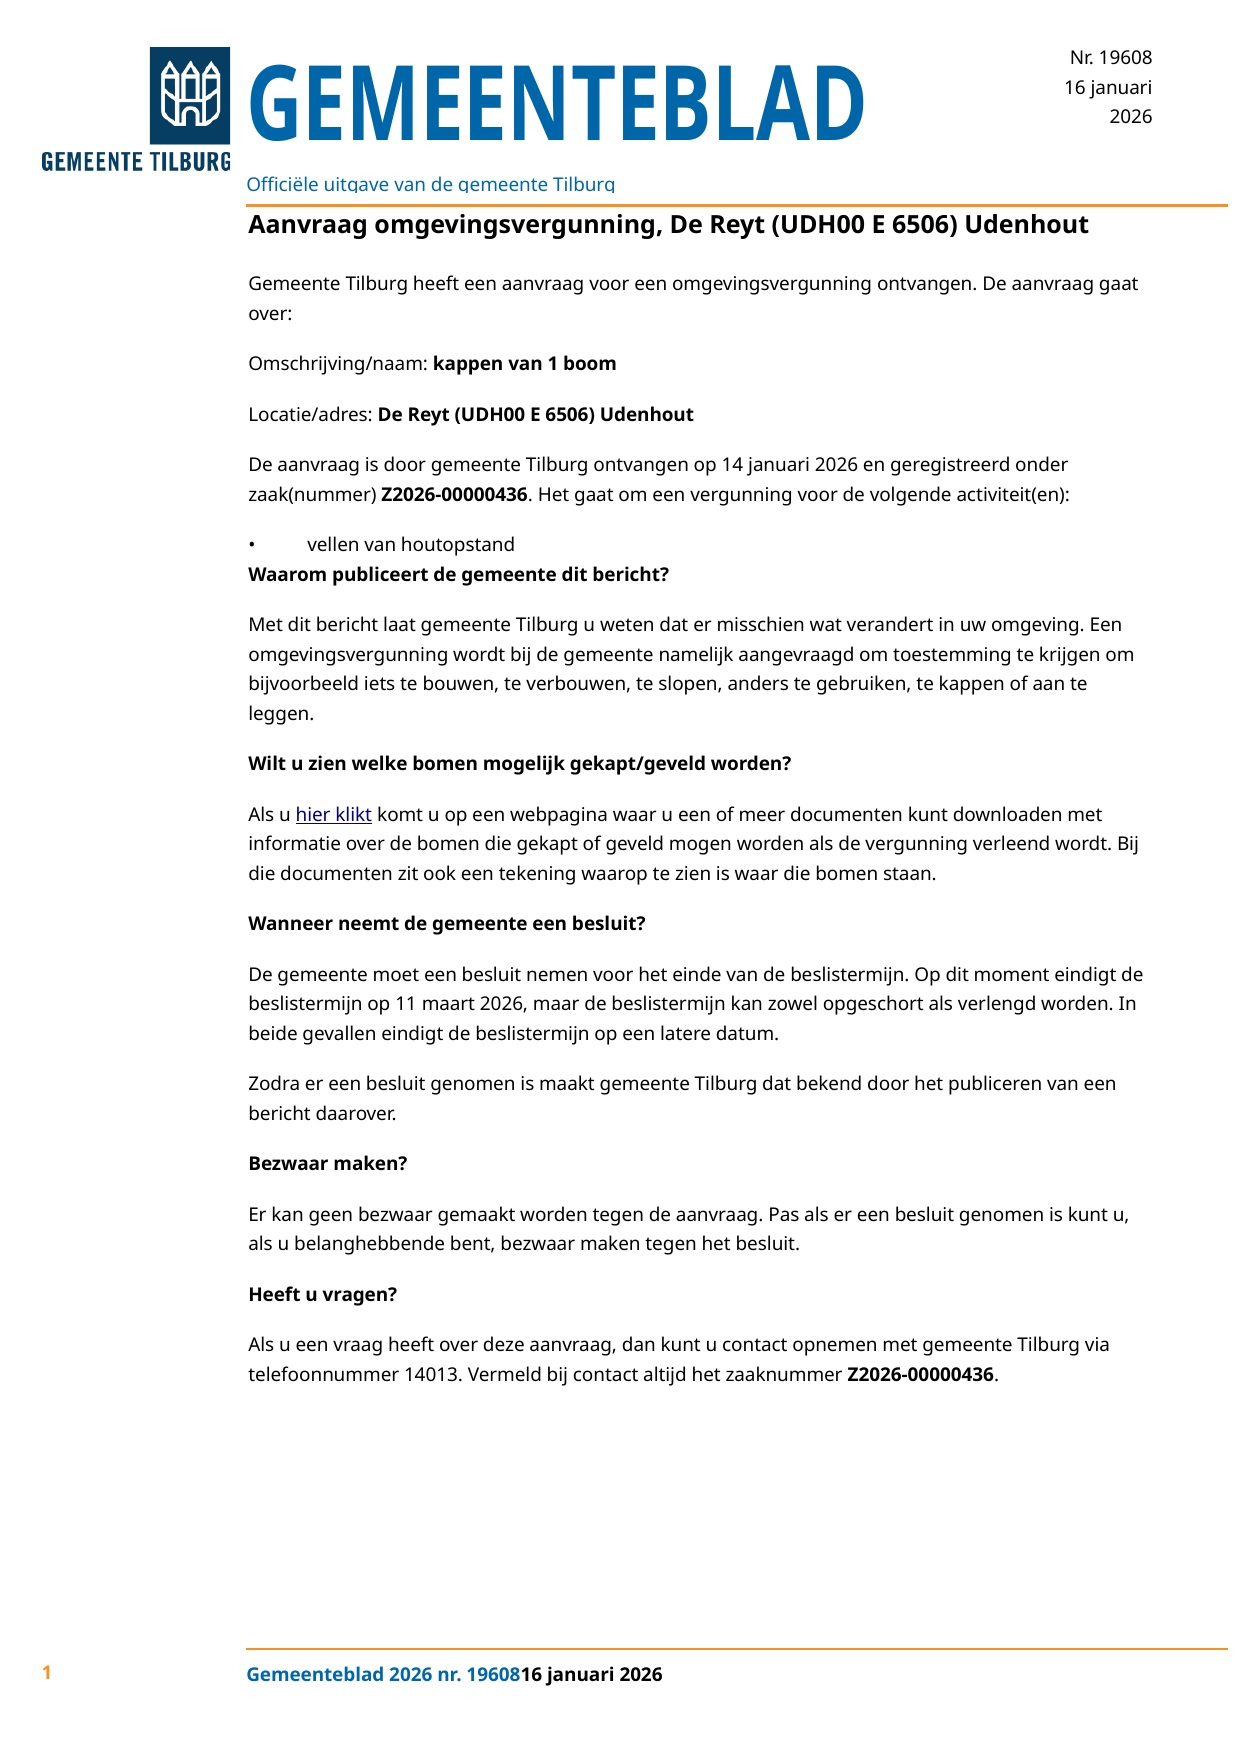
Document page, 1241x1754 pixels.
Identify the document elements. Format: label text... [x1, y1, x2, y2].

text De gemeente moet een besluit nemen voor het einde van de beslistermijn. Op dit moment eindigt de beslistermijn op 11 maart 2026, maar de beslistermijn kan zowel opgeschort als verlengd worden. In beide gevallen eindigt de beslistermijn op een latere datum. [248, 961, 1152, 1046]
text Aanvraag omgevingsvergunning, De Reyt (UDH00 E 6506) Udenhout [248, 207, 1152, 241]
text Als u een vraag heeft over deze aanvraag, dan kunt u contact opnemen met gemeente Tilburg via telefoonnummer 14013. Vermeld bij contact altijd het zaaknummer Z2026-00000436. [248, 1331, 1152, 1386]
text Zodra er een besluit genomen is maakt gemeente Tilburg dat bekend door het publiceren van een bericht daarover. [248, 1070, 1152, 1126]
picture [41, 47, 231, 172]
list vellen van houtopstand [248, 531, 1152, 557]
text Bezwaar maken? [248, 1150, 1152, 1176]
text Als u hier klikt komt u op een webpagina waar u een of meer documenten kunt downloaden met informatie over de bomen die gekapt of geveld mogen worden als de vergunning verleend wordt. Bij die documenten zit ook een tekening waarop te zien is waar die bomen staan. [248, 801, 1152, 886]
text Heeft u vragen? [248, 1281, 1152, 1306]
text Er kan geen bezwaar gemaakt worden tegen de aanvraag. Pas als er een besluit genomen is kunt u, als u belanghebbende bent, bezwaar maken tegen het besluit. [248, 1201, 1152, 1256]
text Locatie/adres: De Reyt (UDH00 E 6506) Udenhout [248, 401, 1152, 426]
text Gemeente Tilburg heeft een aanvraag voor een omgevingsvergunning ontvangen. De aanvraag gaat over: [248, 270, 1152, 326]
text Wanneer neemt de gemeente een besluit? [248, 910, 1152, 936]
text Met dit bericht laat gemeente Tilburg u weten dat er misschien wat verandert in uw omgeving. Een omgevingsvergunning wordt bij de gemeente namelijk aangevraagd om toestemming te krijgen om bijvoorbeeld iets te bouwen, te verbouwen, te slopen, anders te gebruiken, te kappen of aan te leggen. [248, 611, 1152, 726]
text De aanvraag is door gemeente Tilburg ontvangen op 14 januari 2026 en geregistreerd onder zaak(nummer) Z2026-00000436. Het gaat om een vergunning voor de volgende activiteit(en): [248, 451, 1152, 506]
text Waarom publiceert de gemeente dit bericht? [248, 561, 1152, 586]
text Wilt u zien welke bomen mogelijk gekapt/geveld worden? [248, 750, 1152, 776]
text Omschrijving/naam: kappen van 1 boom [248, 350, 1152, 376]
